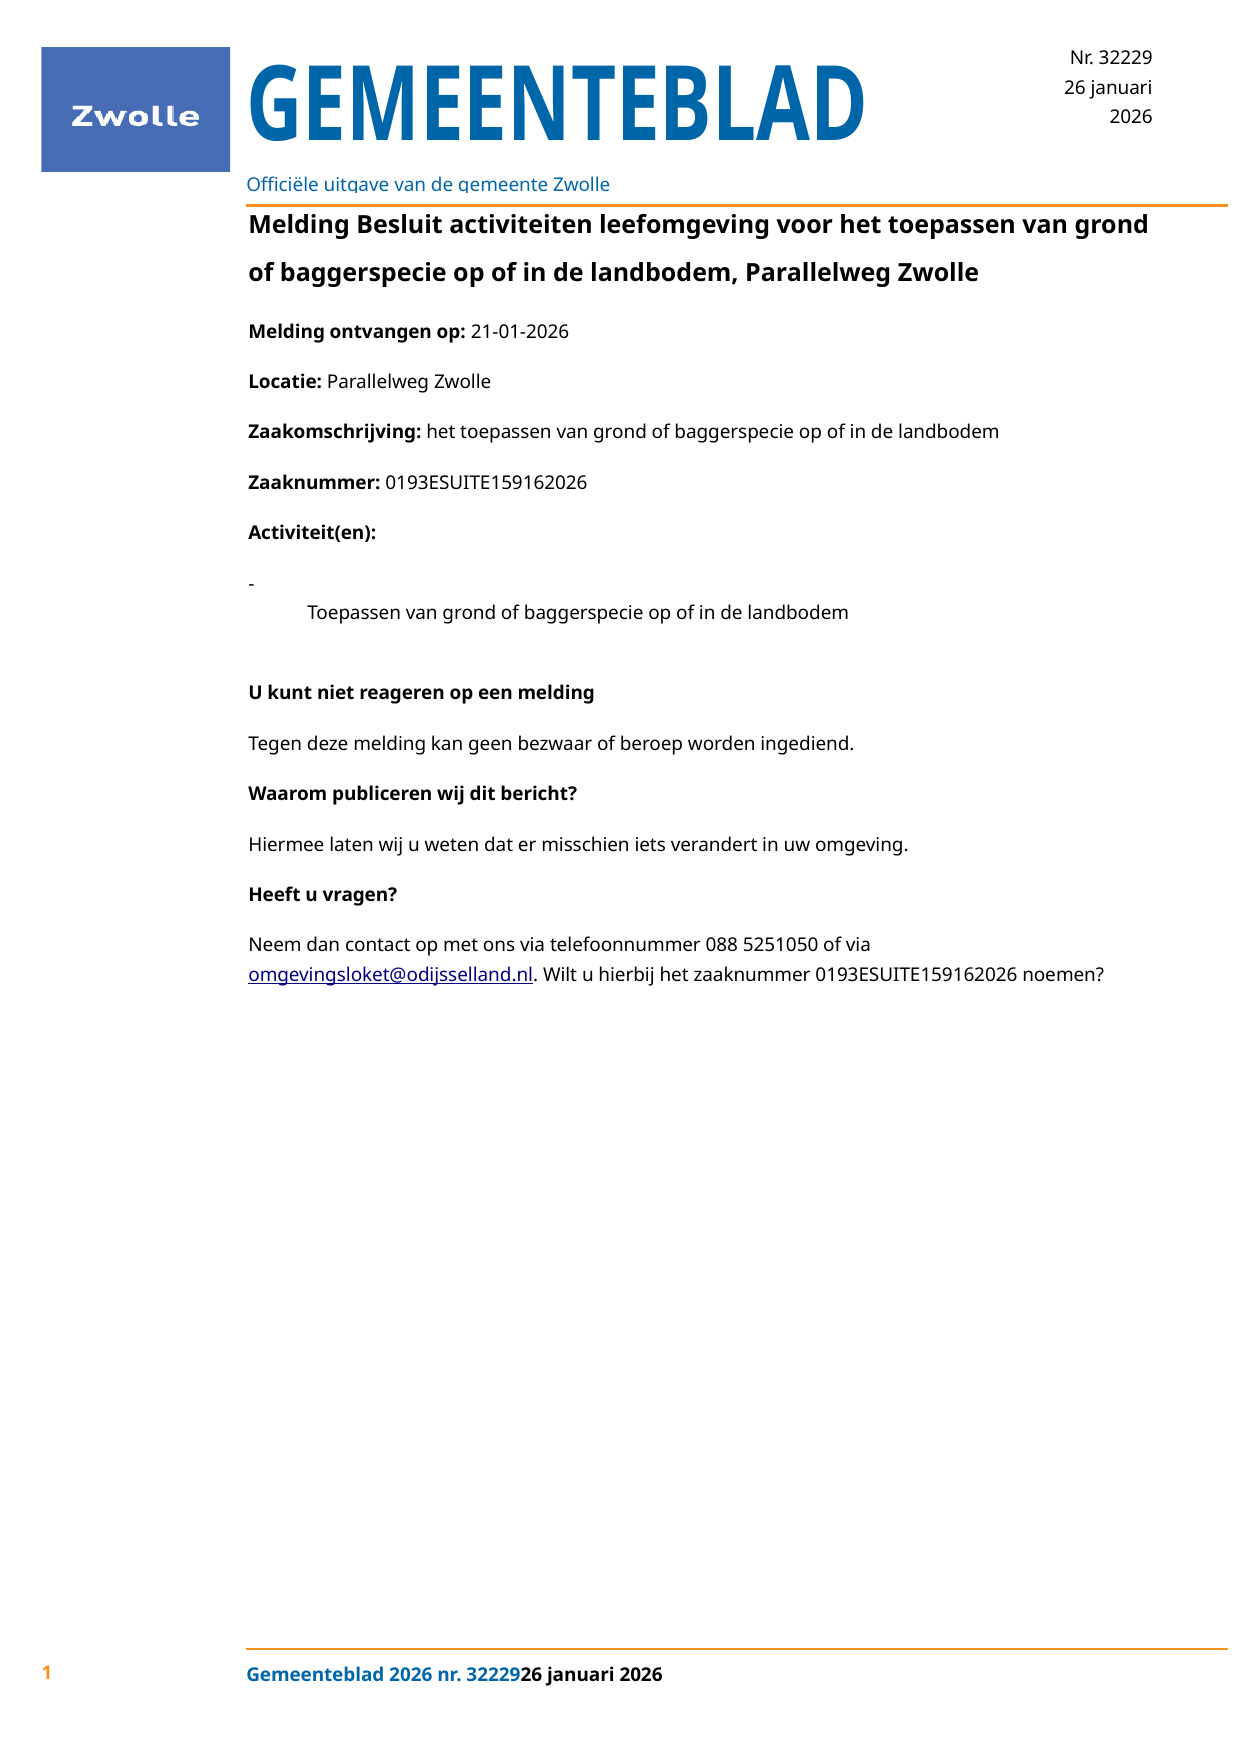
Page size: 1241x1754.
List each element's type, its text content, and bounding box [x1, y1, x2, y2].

text Neem dan contact op met ons via telefoonnummer 088 5251050 of via omgevingsloket@odijsselland.nl. Wilt u hierbij het zaaknummer 0193ESUITE159162026 noemen? [248, 932, 1152, 987]
list Toepassen van grond of baggerspecie op of in de landbodem [248, 599, 1152, 625]
text Melding ontvangen op: 21-01-2026 [248, 318, 1152, 344]
text Zaakomschrijving: het toepassen van grond of baggerspecie op of in de landbodem [248, 419, 1152, 444]
text Hiermee laten wij u weten dat er misschien iets verandert in uw omgeving. [248, 831, 1152, 857]
text Melding Besluit activiteiten leefomgeving voor het toepassen van grond of baggerspecie op of in de landbodem, Parallelweg Zwolle [248, 207, 1152, 288]
text Waarom publiceren wij dit bericht? [248, 780, 1152, 806]
text Locatie: Parallelweg Zwolle [248, 368, 1152, 394]
text Zaaknummer: 0193ESUITE159162026 [248, 469, 1152, 495]
text Activiteit(en): [248, 519, 1152, 545]
text Tegen deze melding kan geen bezwaar of beroep worden ingediend. [248, 730, 1152, 756]
text U kunt niet reageren op een melding [248, 679, 1152, 705]
text Heeft u vragen? [248, 881, 1152, 907]
picture [41, 47, 231, 172]
